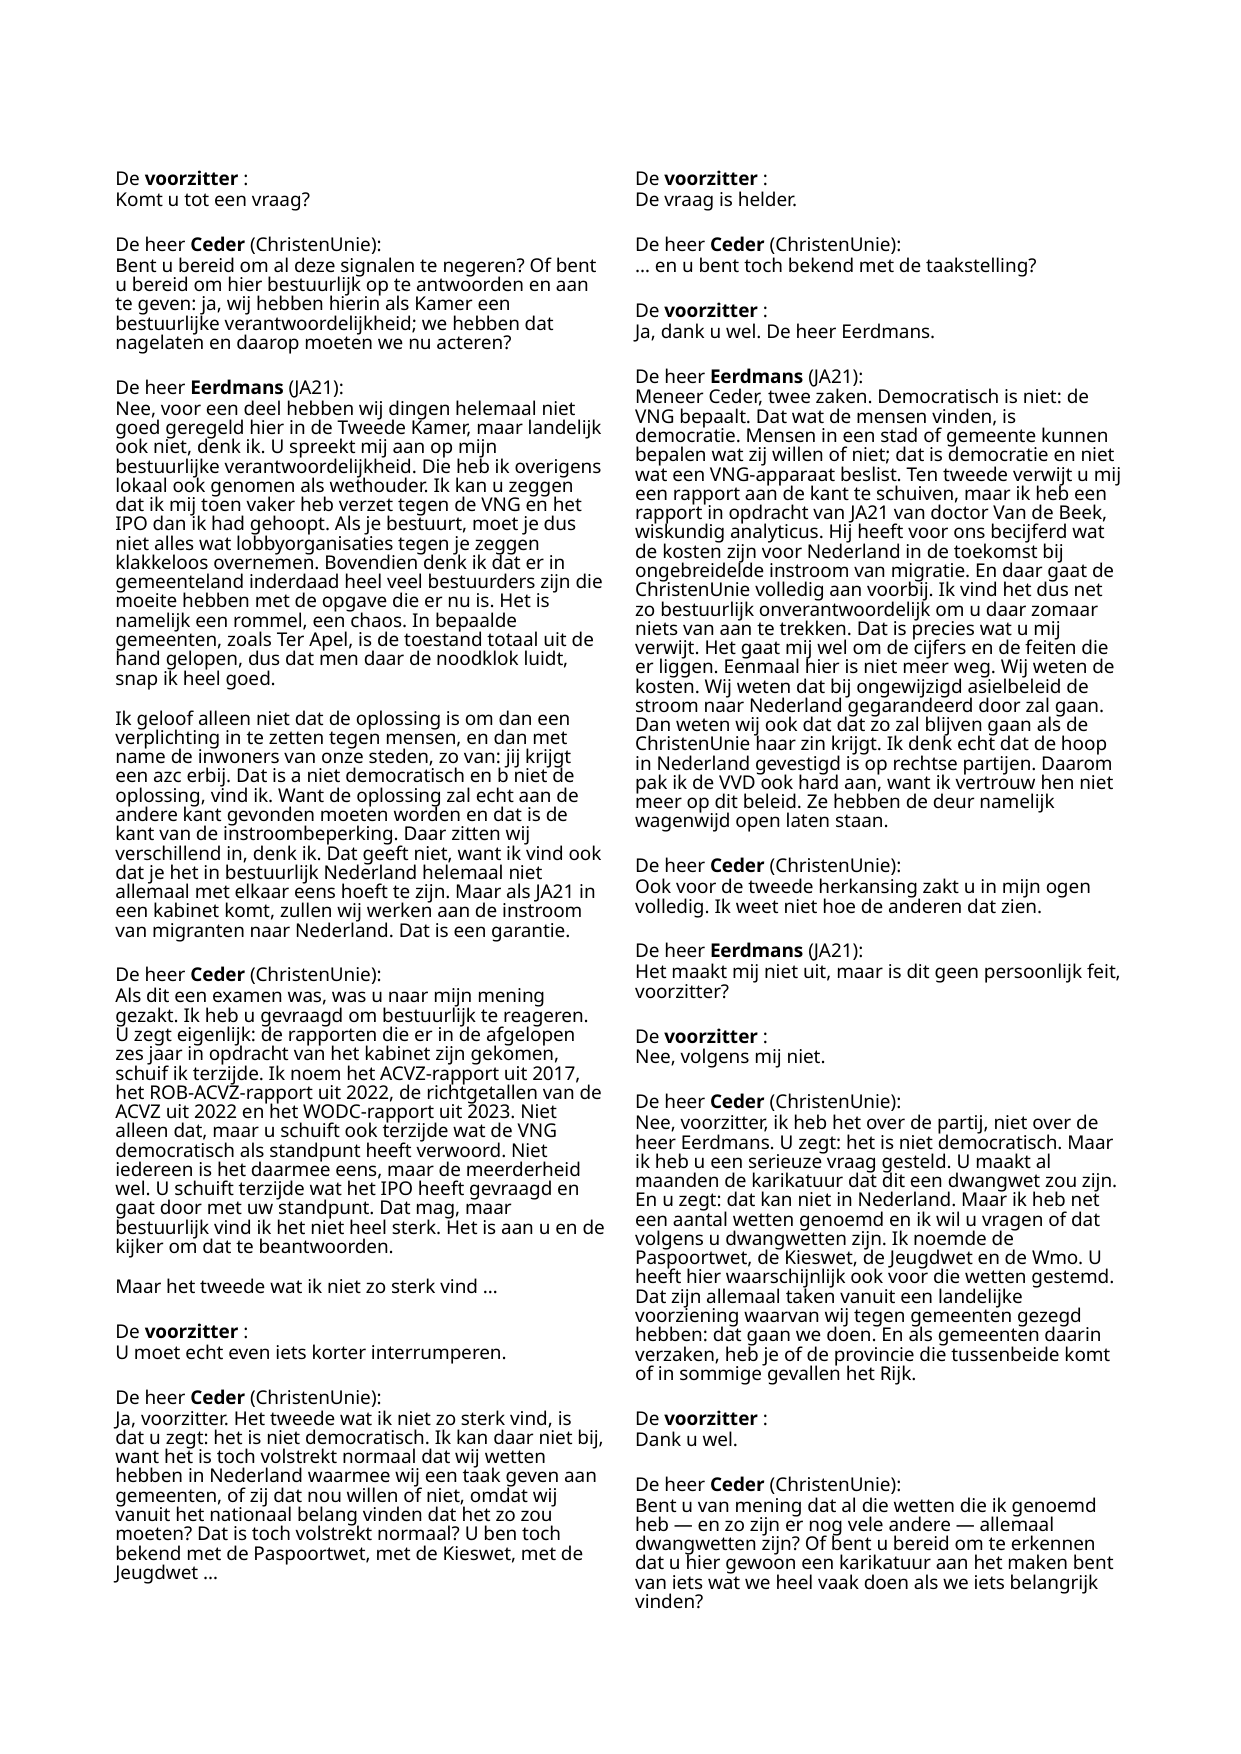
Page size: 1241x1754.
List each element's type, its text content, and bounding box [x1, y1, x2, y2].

text U moet echt even iets korter interrumperen. [115, 1344, 605, 1363]
text De voorzitter : [635, 297, 1125, 323]
text De heer Ceder (ChristenUnie): [635, 853, 1125, 878]
text Dank u wel. [635, 1431, 1125, 1450]
text Ja, dank u wel. De heer Eerdmans. [635, 323, 1125, 342]
text De heer Ceder (ChristenUnie): [635, 1471, 1125, 1497]
text Meneer Ceder, twee zaken. Democratisch is niet: de VNG bepaalt. Dat wat de mensen vinden, is democratie. Mensen in een stad of gemeente kunnen bepalen wat zij willen of niet; dat is democratie en niet wat een VNG-apparaat beslist. Ten tweede verwijt u mij een rapport aan de kant te schuiven, maar ik heb een rapport in opdracht van JA21 van doctor Van de Beek, wiskundig analyticus. Hij heeft voor ons becijferd wat de kosten zijn voor Nederland in de toekomst bij ongebreidelde instroom van migratie. En daar gaat de ChristenUnie volledig aan voorbij. Ik vind het dus net zo bestuurlijk onverantwoordelijk om u daar zomaar niets van aan te trekken. Dat is precies wat u mij verwijt. Het gaat mij wel om de cijfers en de feiten die er liggen. Eenmaal hier is niet meer weg. Wij weten de kosten. Wij weten dat bij ongewijzigd asielbeleid de stroom naar Nederland gegarandeerd door zal gaan. Dan weten wij ook dat dat zo zal blijven gaan als de ChristenUnie haar zin krijgt. Ik denk echt dat de hoop in Nederland gevestigd is op rechtse partijen. Daarom pak ik de VVD ook hard aan, want ik vertrouw hen niet meer op dit beleid. Ze hebben de deur namelijk wagenwijd open laten staan. [635, 388, 1125, 832]
text Nee, volgens mij niet. [635, 1048, 1125, 1068]
text De voorzitter : [115, 1318, 605, 1344]
text Bent u bereid om al deze signalen te negeren? Of bent u bereid om hier bestuurlijk op te antwoorden en aan te geven: ja, wij hebben hierin als Kamer een bestuurlijke verantwoordelijkheid; we hebben dat nagelaten en daarop moeten we nu acteren? [115, 257, 605, 353]
text Nee, voor een deel hebben wij dingen helemaal niet goed geregeld hier in de Tweede Kamer, maar landelijk ook niet, denk ik. U spreekt mij aan op mijn bestuurlijke verantwoordelijkheid. Die heb ik overigens lokaal ook genomen als wethouder. Ik kan u zeggen dat ik mij toen vaker heb verzet tegen de VNG en het IPO dan ik had gehoopt. Als je bestuurt, moet je dus niet alles wat lobbyorganisaties tegen je zeggen klakkeloos overnemen. Bovendien denk ik dat er in gemeenteland inderdaad heel veel bestuurders zijn die moeite hebben met de opgave die er nu is. Het is namelijk een rommel, een chaos. In bepaalde gemeenten, zoals Ter Apel, is de toestand totaal uit de hand gelopen, dus dat men daar de noodklok luidt, snap ik heel goed. [115, 400, 605, 689]
text De heer Ceder (ChristenUnie): [115, 231, 605, 257]
text De voorzitter : [635, 1405, 1125, 1431]
text … en u bent toch bekend met de taakstelling? [635, 257, 1125, 276]
text Als dit een examen was, was u naar mijn mening gezakt. Ik heb u gevraagd om bestuurlijk te reageren. U zegt eigenlijk: de rapporten die er in de afgelopen zes jaar in opdracht van het kabinet zijn gekomen, schuif ik terzijde. Ik noem het ACVZ-rapport uit 2017, het ROB-ACVZ-rapport uit 2022, de richtgetallen van de ACVZ uit 2022 en het WODC-rapport uit 2023. Niet alleen dat, maar u schuift ook terzijde wat de VNG democratisch als standpunt heeft verwoord. Niet iedereen is het daarmee eens, maar de meerderheid wel. U schuift terzijde wat het IPO heeft gevraagd en gaat door met uw standpunt. Dat mag, maar bestuurlijk vind ik het niet heel sterk. Het is aan u en de kijker om dat te beantwoorden. [115, 987, 605, 1257]
text Bent u van mening dat al die wetten die ik genoemd heb — en zo zijn er nog vele andere — allemaal dwangwetten zijn? Of bent u bereid om te erkennen dat u hier gewoon een karikatuur aan het maken bent van iets wat we heel vaak doen als we iets belangrijk vinden? [635, 1497, 1125, 1612]
text Ook voor de tweede herkansing zakt u in mijn ogen volledig. Ik weet niet hoe de anderen dat zien. [635, 878, 1125, 917]
text De heer Ceder (ChristenUnie): [115, 962, 605, 987]
text Maar het tweede wat ik niet zo sterk vind … [115, 1278, 605, 1297]
text De heer Eerdmans (JA21): [635, 938, 1125, 963]
text De heer Ceder (ChristenUnie): [115, 1384, 605, 1409]
text Ik geloof alleen niet dat de oplossing is om dan een verplichting in te zetten tegen mensen, en dan met name de inwoners van onze steden, zo van: jij krijgt een azc erbij. Dat is a niet democratisch en b niet de oplossing, vind ik. Want de oplossing zal echt aan de andere kant gevonden moeten worden en dat is de kant van de instroombeperking. Daar zitten wij verschillend in, denk ik. Dat geeft niet, want ik vind ook dat je het in bestuurlijk Nederland helemaal niet allemaal met elkaar eens hoeft te zijn. Maar als JA21 in een kabinet komt, zullen wij werken aan de instroom van migranten naar Nederland. Dat is een garantie. [115, 709, 605, 941]
text De heer Ceder (ChristenUnie): [635, 1089, 1125, 1114]
text Nee, voorzitter, ik heb het over de partij, niet over de heer Eerdmans. U zegt: het is niet democratisch. Maar ik heb u een serieuze vraag gesteld. U maakt al maanden de karikatuur dat dit een dwangwet zou zijn. En u zegt: dat kan niet in Nederland. Maar ik heb net een aantal wetten genoemd en ik wil u vragen of dat volgens u dwangwetten zijn. Ik noemde de Paspoortwet, de Kieswet, de Jeugdwet en de Wmo. U heeft hier waarschijnlijk ook voor die wetten gestemd. Dat zijn allemaal taken vanuit een landelijke voorziening waarvan wij tegen gemeenten gezegd hebben: dat gaan we doen. En als gemeenten daarin verzaken, heb je of de provincie die tussenbeide komt of in sommige gevallen het Rijk. [635, 1114, 1125, 1384]
text Ja, voorzitter. Het tweede wat ik niet zo sterk vind, is dat u zegt: het is niet democratisch. Ik kan daar niet bij, want het is toch volstrekt normaal dat wij wetten hebben in Nederland waarmee wij een taak geven aan gemeenten, of zij dat nou willen of niet, omdat wij vanuit het nationaal belang vinden dat het zo zou moeten? Dat is toch volstrekt normaal? U ben toch bekend met de Paspoortwet, met de Kieswet, met de Jeugdwet … [115, 1409, 605, 1583]
text De vraag is helder. [635, 191, 1125, 210]
text De heer Eerdmans (JA21): [115, 374, 605, 400]
text De voorzitter : [635, 1023, 1125, 1048]
text De heer Eerdmans (JA21): [635, 363, 1125, 388]
text Komt u tot een vraag? [115, 191, 605, 210]
text De voorzitter : [635, 165, 1125, 191]
text Het maakt mij niet uit, maar is dit geen persoonlijk feit, voorzitter? [635, 963, 1125, 1002]
text De heer Ceder (ChristenUnie): [635, 231, 1125, 257]
text De voorzitter : [115, 165, 605, 191]
